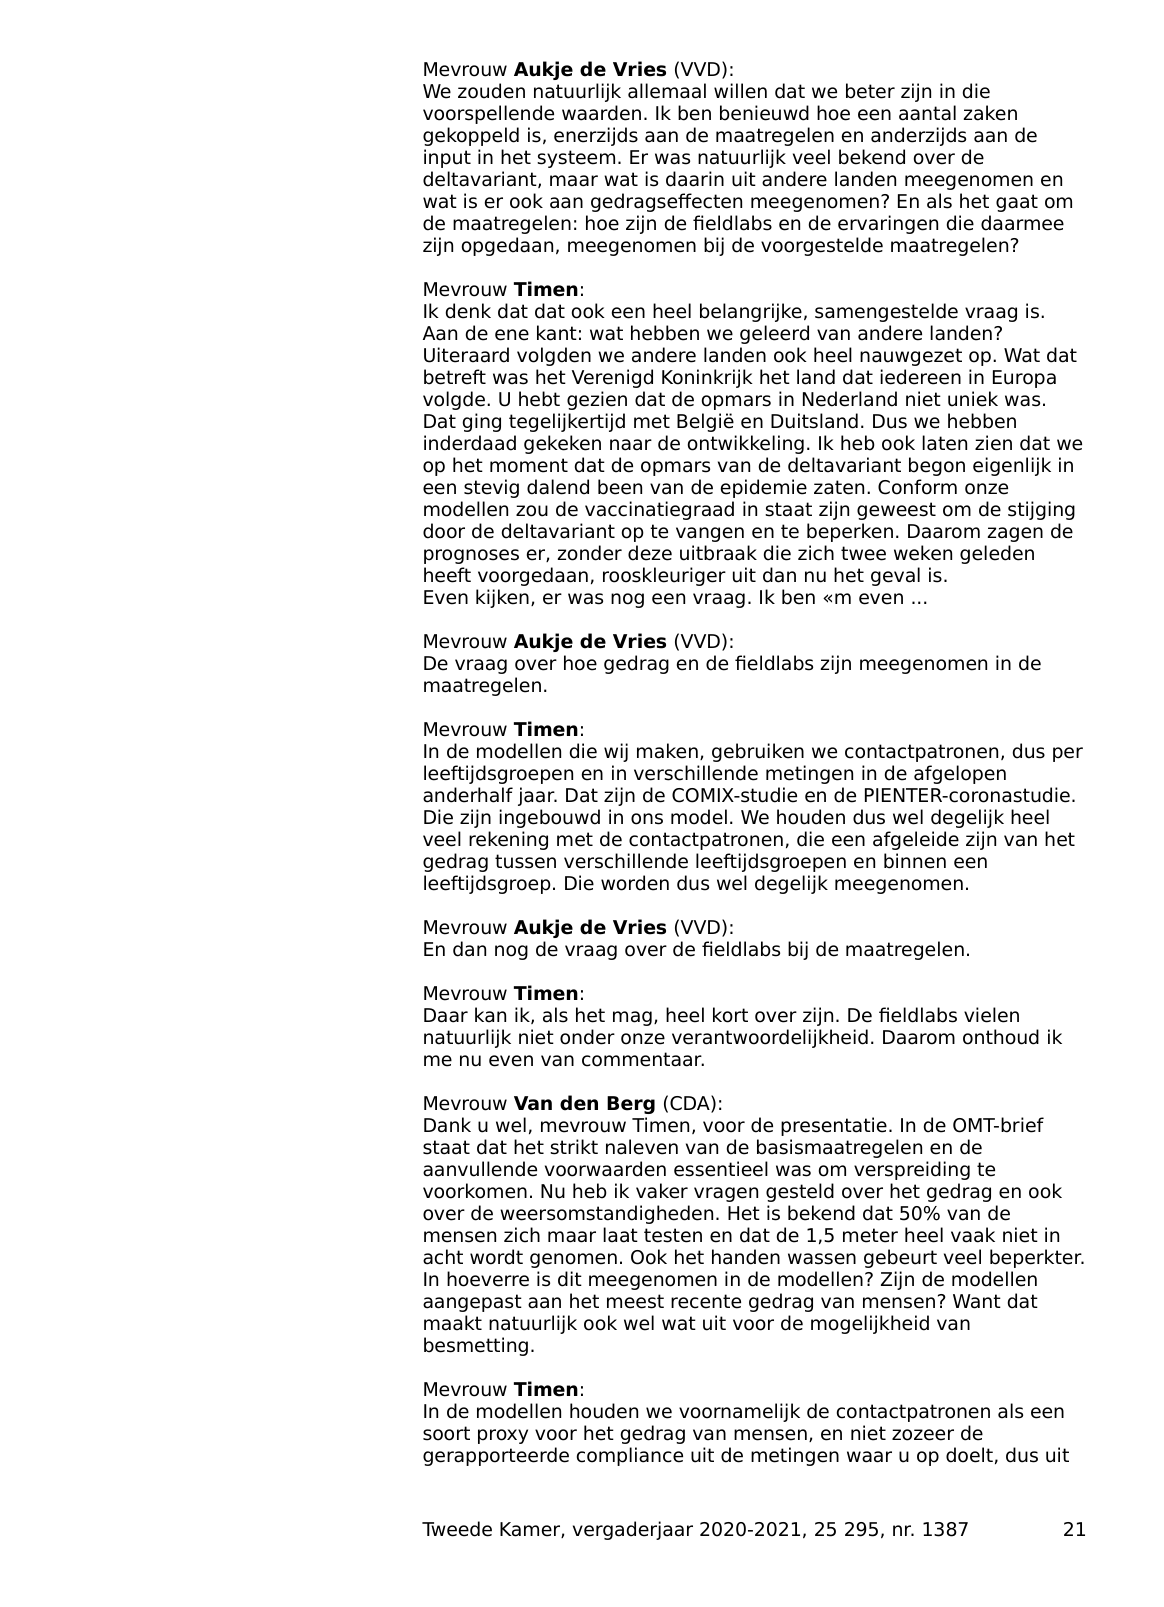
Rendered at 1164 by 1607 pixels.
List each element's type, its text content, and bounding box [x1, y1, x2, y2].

text En dan nog de vraag over de fieldlabs bij de maatregelen. [422, 939, 1087, 961]
text Mevrouw Aukje de Vries (VVD): [422, 59, 1087, 81]
text Mevrouw Timen: [422, 1379, 1087, 1401]
text Mevrouw Timen: [422, 279, 1087, 301]
text In de modellen houden we voornamelijk de contactpatronen als een soort proxy voor het gedrag van mensen, en niet zozeer de gerapporteerde compliance uit de metingen waar u op doelt, dus uit [422, 1401, 1087, 1467]
text Even kijken, er was nog een vraag. Ik ben «m even ... [422, 587, 1087, 609]
text Mevrouw Aukje de Vries (VVD): [422, 631, 1087, 653]
text Mevrouw Timen: [422, 719, 1087, 741]
text Daar kan ik, als het mag, heel kort over zijn. De fieldlabs vielen natuurlijk niet onder onze verantwoordelijkheid. Daarom onthoud ik me nu even van commentaar. [422, 1005, 1087, 1071]
text Mevrouw Van den Berg (CDA): [422, 1093, 1087, 1115]
text De vraag over hoe gedrag en de fieldlabs zijn meegenomen in de maatregelen. [422, 653, 1087, 697]
text Ik denk dat dat ook een heel belangrijke, samengestelde vraag is. Aan de ene kant: wat hebben we geleerd van andere landen? Uiteraard volgden we andere landen ook heel nauwgezet op. Wat dat betreft was het Verenigd Koninkrijk het land dat iedereen in Europa volgde. U hebt gezien dat de opmars in Nederland niet uniek was. Dat ging tegelijkertijd met België en Duitsland. Dus we hebben inderdaad gekeken naar de ontwikkeling. Ik heb ook laten zien dat we op het moment dat de opmars van de deltavariant begon eigenlijk in een stevig dalend been van de epidemie zaten. Conform onze modellen zou de vaccinatiegraad in staat zijn geweest om de stijging door de deltavariant op te vangen en te beperken. Daarom zagen de prognoses er, zonder deze uitbraak die zich twee weken geleden heeft voorgedaan, rooskleuriger uit dan nu het geval is. [422, 301, 1087, 587]
text In de modellen die wij maken, gebruiken we contactpatronen, dus per leeftijdsgroepen en in verschillende metingen in de afgelopen anderhalf jaar. Dat zijn de COMIX-studie en de PIENTER-coronastudie. Die zijn ingebouwd in ons model. We houden dus wel degelijk heel veel rekening met de contactpatronen, die een afgeleide zijn van het gedrag tussen verschillende leeftijdsgroepen en binnen een leeftijdsgroep. Die worden dus wel degelijk meegenomen. [422, 741, 1087, 895]
text Mevrouw Timen: [422, 983, 1087, 1005]
text We zouden natuurlijk allemaal willen dat we beter zijn in die voorspellende waarden. Ik ben benieuwd hoe een aantal zaken gekoppeld is, enerzijds aan de maatregelen en anderzijds aan de input in het systeem. Er was natuurlijk veel bekend over de deltavariant, maar wat is daarin uit andere landen meegenomen en wat is er ook aan gedragseffecten meegenomen? En als het gaat om de maatregelen: hoe zijn de fieldlabs en de ervaringen die daarmee zijn opgedaan, meegenomen bij de voorgestelde maatregelen? [422, 81, 1087, 257]
text Dank u wel, mevrouw Timen, voor de presentatie. In de OMT-brief staat dat het strikt naleven van de basismaatregelen en de aanvullende voorwaarden essentieel was om verspreiding te voorkomen. Nu heb ik vaker vragen gesteld over het gedrag en ook over de weersomstandigheden. Het is bekend dat 50% van de mensen zich maar laat testen en dat de 1,5 meter heel vaak niet in acht wordt genomen. Ook het handen wassen gebeurt veel beperkter. In hoeverre is dit meegenomen in de modellen? Zijn de modellen aangepast aan het meest recente gedrag van mensen? Want dat maakt natuurlijk ook wel wat uit voor de mogelijkheid van besmetting. [422, 1115, 1087, 1357]
text Mevrouw Aukje de Vries (VVD): [422, 917, 1087, 939]
